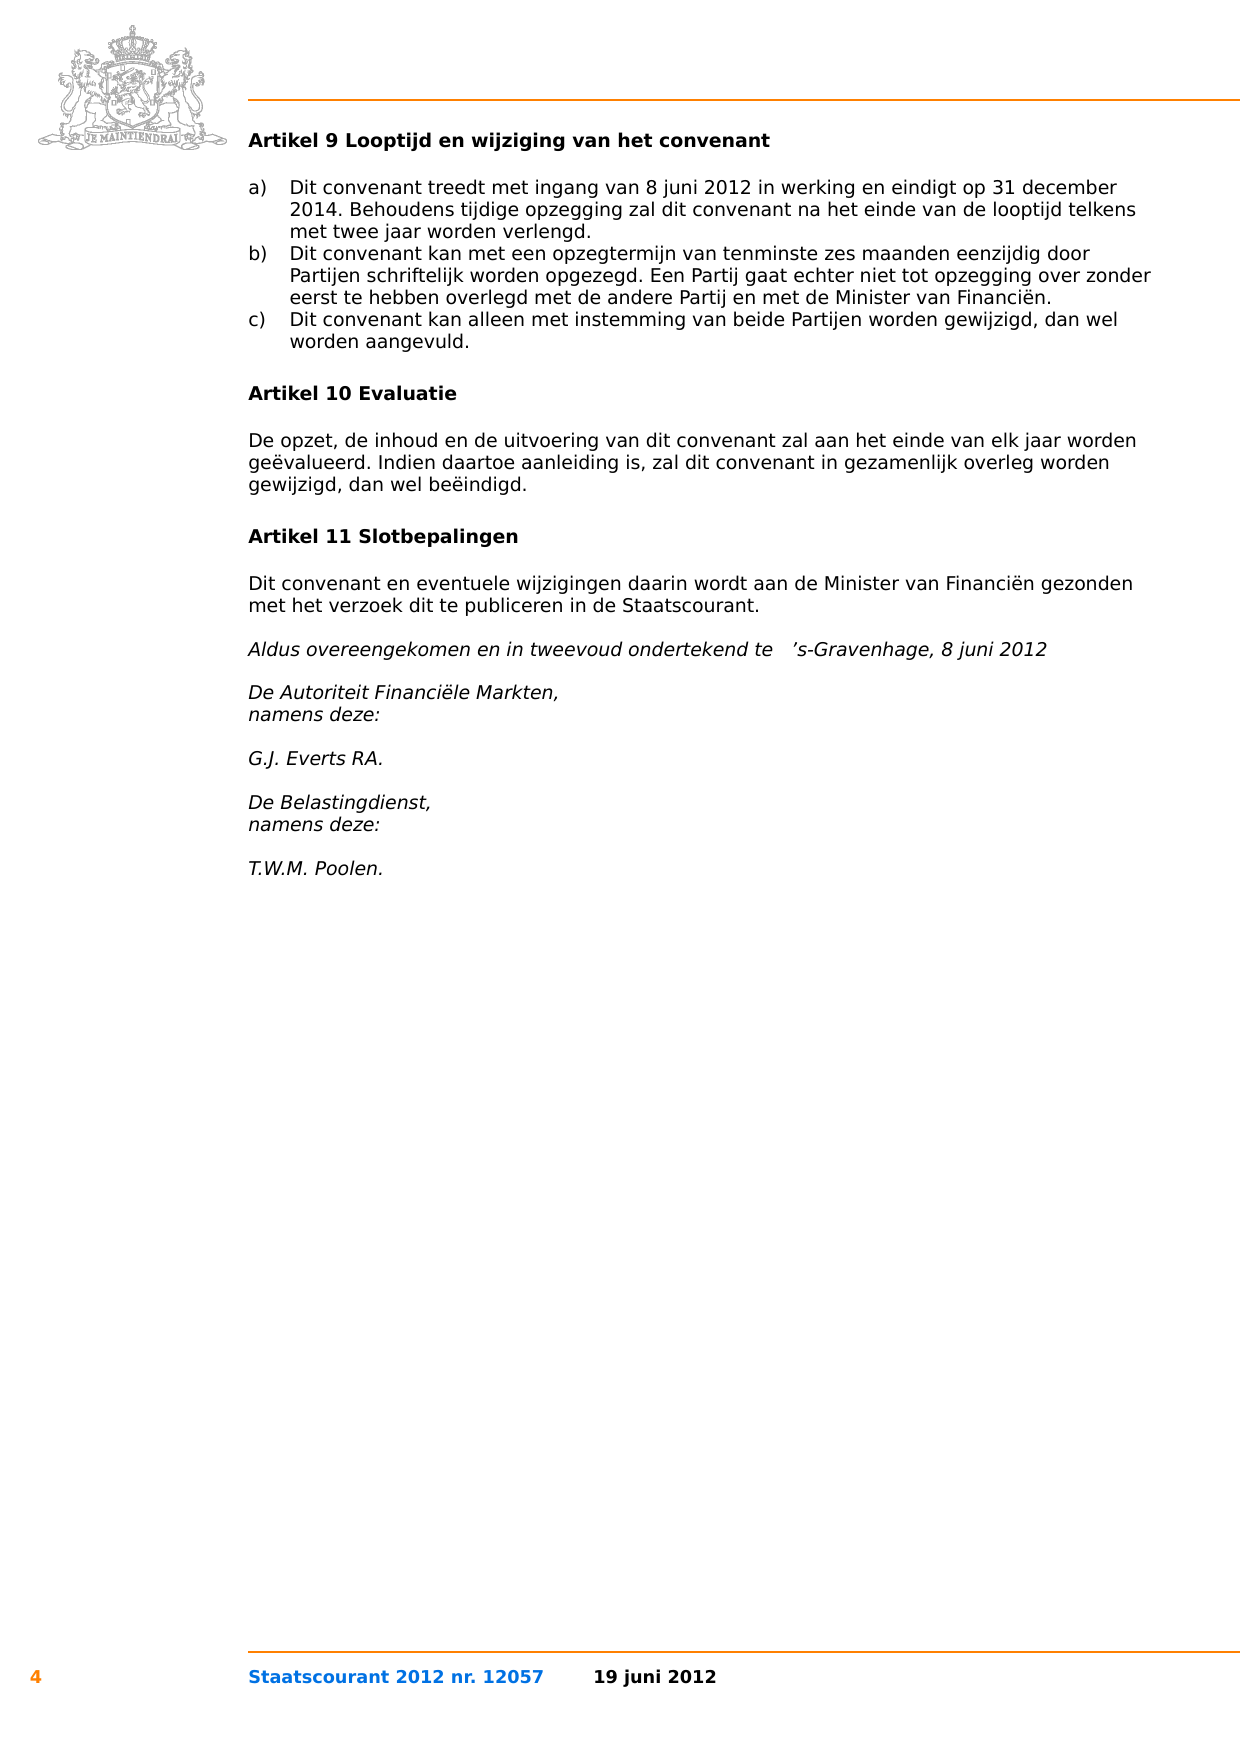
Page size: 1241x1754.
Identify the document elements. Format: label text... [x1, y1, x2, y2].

subtitle Artikel 10 Evaluatie [248, 383, 1163, 405]
text Dit convenant en eventuele wijzigingen daarin wordt aan de Minister van Financiën gezonden met het verzoek dit te publiceren in de Staatscourant. [248, 573, 1163, 617]
subtitle Artikel 11 Slotbepalingen [248, 526, 1163, 548]
subtitle Artikel 9 Looptijd en wijziging van het convenant [248, 130, 1163, 152]
text b) Dit convenant kan met een opzegtermijn van tenminste zes maanden eenzijdig door Partijen schriftelijk worden opgezegd. Een Partij gaat echter niet tot opzegging over zonder eerst te hebben overlegd met de andere Partij en met de Minister van Financiën. [248, 243, 1163, 309]
text a) Dit convenant treedt met ingang van 8 juni 2012 in werking en eindigt op 31 december 2014. Behoudens tijdige opzegging zal dit convenant na het einde van de looptijd telkens met twee jaar worden verlengd. [248, 177, 1163, 243]
picture [38, 25, 227, 150]
text De Belastingdienst, namens deze: T.W.M. Poolen. [248, 792, 1163, 880]
text De Autoriteit Financiële Markten, namens deze: G.J. Everts RA. [248, 682, 1163, 770]
text De opzet, de inhoud en de uitvoering van dit convenant zal aan het einde van elk jaar worden geëvalueerd. Indien daartoe aanleiding is, zal dit convenant in gezamenlijk overleg worden gewijzigd, dan wel beëindigd. [248, 430, 1163, 496]
text Aldus overeengekomen en in tweevoud ondertekend te ’s-Gravenhage, 8 juni 2012 [248, 638, 1163, 660]
text c) Dit convenant kan alleen met instemming van beide Partijen worden gewijzigd, dan wel worden aangevuld. [248, 309, 1163, 353]
